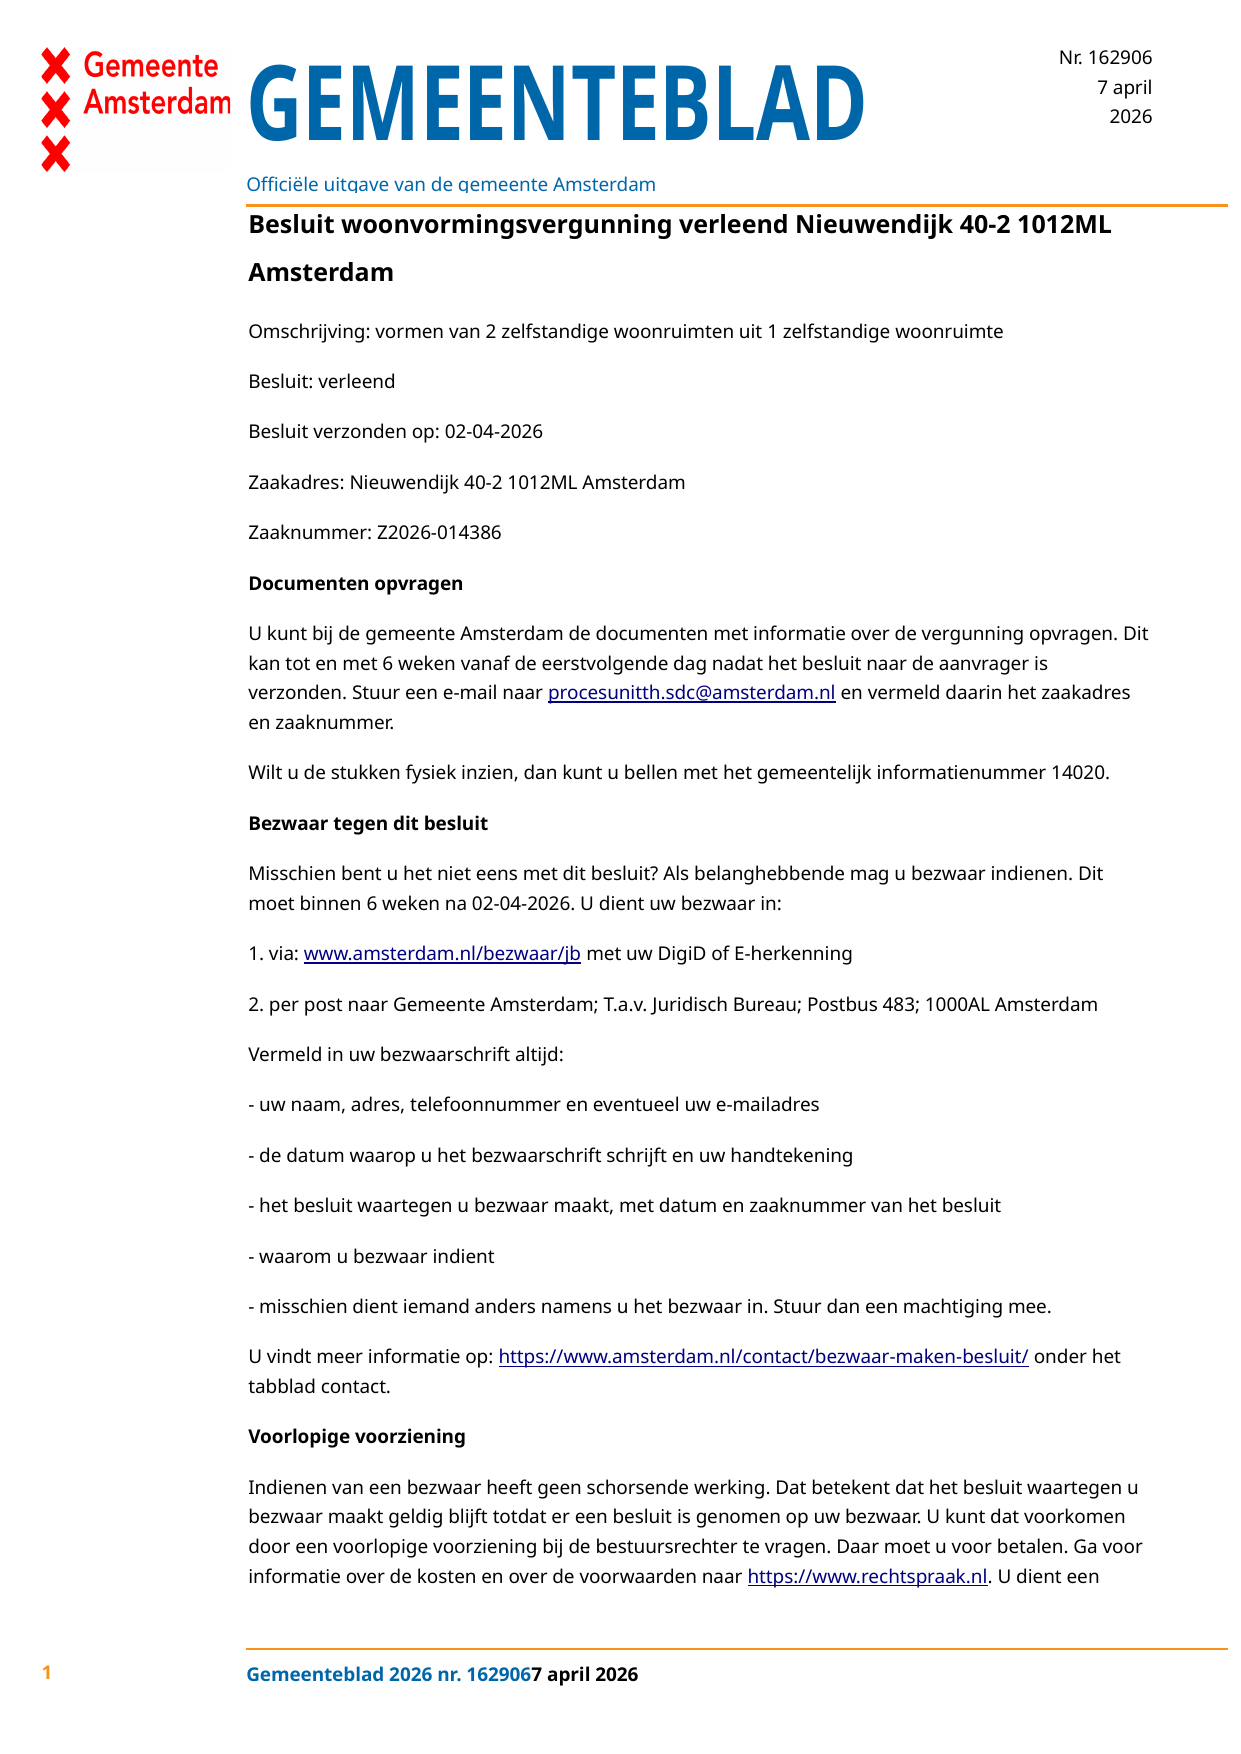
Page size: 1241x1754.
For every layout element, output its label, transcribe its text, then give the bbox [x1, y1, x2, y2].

text Wilt u de stukken fysiek inzien, dan kunt u bellen met het gemeentelijk informatienummer 14020. [248, 759, 1152, 785]
text - uw naam, adres, telefoonnummer en eventueel uw e-mailadres [248, 1092, 1152, 1117]
text Bezwaar tegen dit besluit [248, 810, 1152, 836]
text Vermeld in uw bezwaarschrift altijd: [248, 1041, 1152, 1067]
text Zaakadres: Nieuwendijk 40-2 1012ML Amsterdam [248, 469, 1152, 495]
text 1. via: www.amsterdam.nl/bezwaar/jb met uw DigiD of E-herkenning [248, 940, 1152, 966]
text Voorlopige voorziening [248, 1424, 1152, 1449]
text - het besluit waartegen u bezwaar maakt, met datum en zaaknummer van het besluit [248, 1192, 1152, 1218]
text 2. per post naar Gemeente Amsterdam; T.a.v. Juridisch Bureau; Postbus 483; 1000AL Amsterdam [248, 991, 1152, 1017]
text Misschien bent u het niet eens met dit besluit? Als belanghebbende mag u bezwaar indienen. Dit moet binnen 6 weken na 02-04-2026. U dient uw bezwaar in: [248, 860, 1152, 916]
picture [41, 47, 231, 172]
text Zaaknummer: Z2026-014386 [248, 519, 1152, 545]
text Omschrijving: vormen van 2 zelfstandige woonruimten uit 1 zelfstandige woonruimte [248, 318, 1152, 344]
text - misschien dient iemand anders namens u het bezwaar in. Stuur dan een machtiging mee. [248, 1293, 1152, 1319]
text - de datum waarop u het bezwaarschrift schrijft en uw handtekening [248, 1142, 1152, 1168]
text Besluit verzonden op: 02-04-2026 [248, 419, 1152, 444]
text U vindt meer informatie op: https://www.amsterdam.nl/contact/bezwaar-maken-besluit/ onder het tabblad contact. [248, 1344, 1152, 1399]
text - waarom u bezwaar indient [248, 1243, 1152, 1269]
text Besluit woonvormingsvergunning verleend Nieuwendijk 40-2 1012ML Amsterdam [248, 207, 1152, 288]
text Documenten opvragen [248, 570, 1152, 596]
text Indienen van een bezwaar heeft geen schorsende werking. Dat betekent dat het besluit waartegen u bezwaar maakt geldig blijft totdat er een besluit is genomen op uw bezwaar. U kunt dat voorkomen door een voorlopige voorziening bij de bestuursrechter te vragen. Daar moet u voor betalen. Ga voor informatie over de kosten en over de voorwaarden naar https://www.rechtspraak.nl. U dient een [248, 1474, 1152, 1589]
text Besluit: verleend [248, 368, 1152, 394]
text U kunt bij de gemeente Amsterdam de documenten met informatie over de vergunning opvragen. Dit kan tot en met 6 weken vanaf de eerstvolgende dag nadat het besluit naar de aanvrager is verzonden. Stuur een e-mail naar procesunitth.sdc@amsterdam.nl en vermeld daarin het zaakadres en zaaknummer. [248, 620, 1152, 735]
